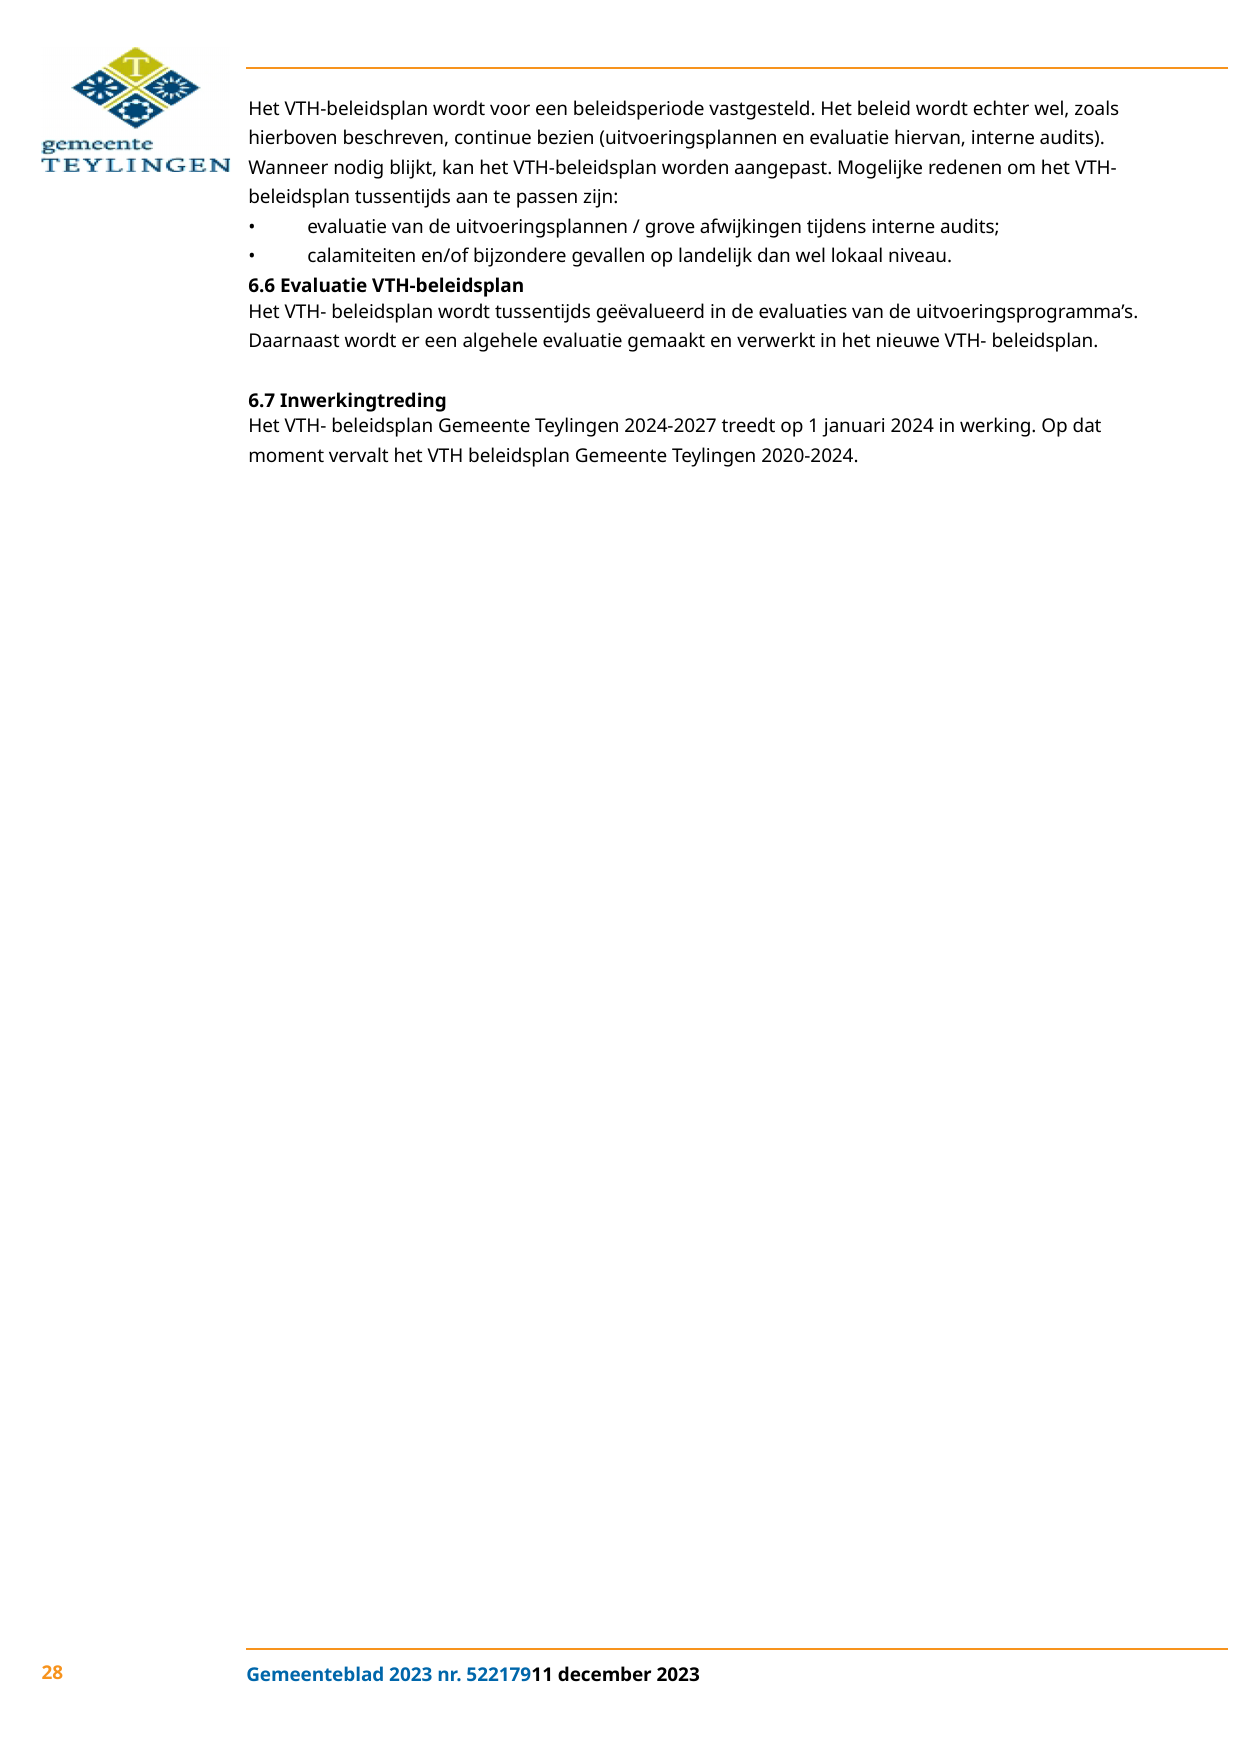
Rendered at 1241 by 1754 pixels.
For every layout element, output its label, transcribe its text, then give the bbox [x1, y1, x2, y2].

text 6.7 Inwerkingtreding [248, 387, 1152, 412]
list calamiteiten en/of bijzondere gevallen op landelijk dan wel lokaal niveau. [248, 243, 1152, 268]
text Het VTH- beleidsplan Gemeente Teylingen 2024-2027 treedt op 1 januari 2024 in werking. Op dat moment vervalt het VTH beleidsplan Gemeente Teylingen 2020-2024. [248, 412, 1152, 468]
text Het VTH- beleidsplan wordt tussentijds geëvalueerd in de evaluaties van de uitvoeringsprogramma’s. Daarnaast wordt er een algehele evaluatie gemaakt en verwerkt in het nieuwe VTH- beleidsplan. [248, 298, 1152, 353]
text Het VTH-beleidsplan wordt voor een beleidsperiode vastgesteld. Het beleid wordt echter wel, zoals hierboven beschreven, continue bezien (uitvoeringsplannen en evaluatie hiervan, interne audits). Wanneer nodig blijkt, kan het VTH-beleidsplan worden aangepast. Mogelijke redenen om het VTH-beleidsplan tussentijds aan te passen zijn: [248, 95, 1152, 209]
picture [41, 47, 231, 172]
text 6.6 Evaluatie VTH-beleidsplan [248, 272, 1152, 298]
list evaluatie van de uitvoeringsplannen / grove afwijkingen tijdens interne audits; [248, 213, 1152, 239]
